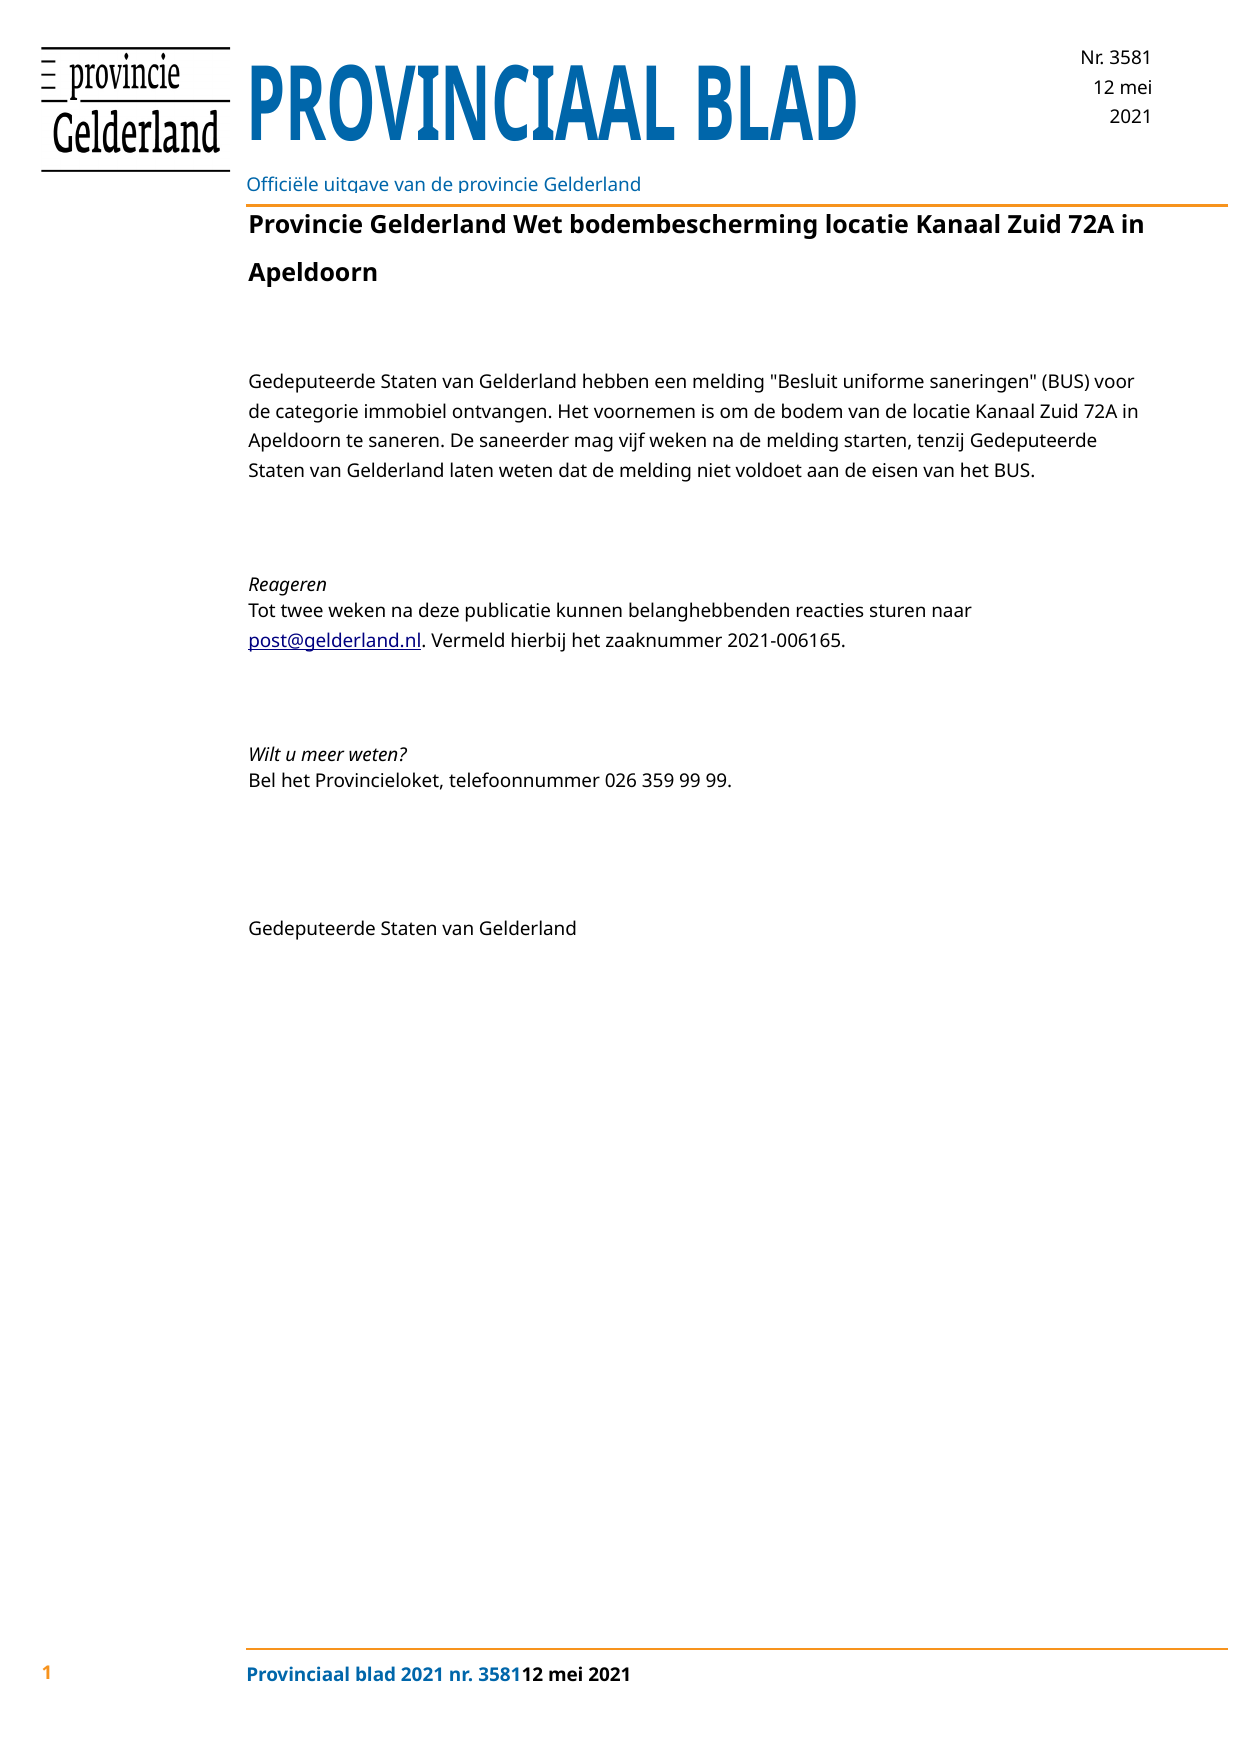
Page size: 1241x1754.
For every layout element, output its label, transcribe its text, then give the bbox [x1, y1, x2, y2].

text Gedeputeerde Staten van Gelderland [248, 916, 1152, 941]
picture [41, 47, 231, 172]
text Reageren [248, 571, 1152, 597]
text Bel het Provincieloket, telefoonnummer 026 359 99 99. [248, 767, 1152, 793]
text Gedeputeerde Staten van Gelderland hebben een melding "Besluit uniforme saneringen" (BUS) voor de categorie immobiel ontvangen. Het voornemen is om de bodem van de locatie Kanaal Zuid 72A in Apeldoorn te saneren. De saneerder mag vijf weken na de melding starten, tenzij Gedeputeerde Staten van Gelderland laten weten dat de melding niet voldoet aan de eisen van het BUS. [248, 368, 1152, 483]
text Wilt u meer weten? [248, 741, 1152, 767]
text Provincie Gelderland Wet bodembescherming locatie Kanaal Zuid 72A in Apeldoorn [248, 207, 1152, 288]
text Tot twee weken na deze publicatie kunnen belanghebbenden reacties sturen naar post@gelderland.nl. Vermeld hierbij het zaaknummer 2021-006165. [248, 597, 1152, 652]
